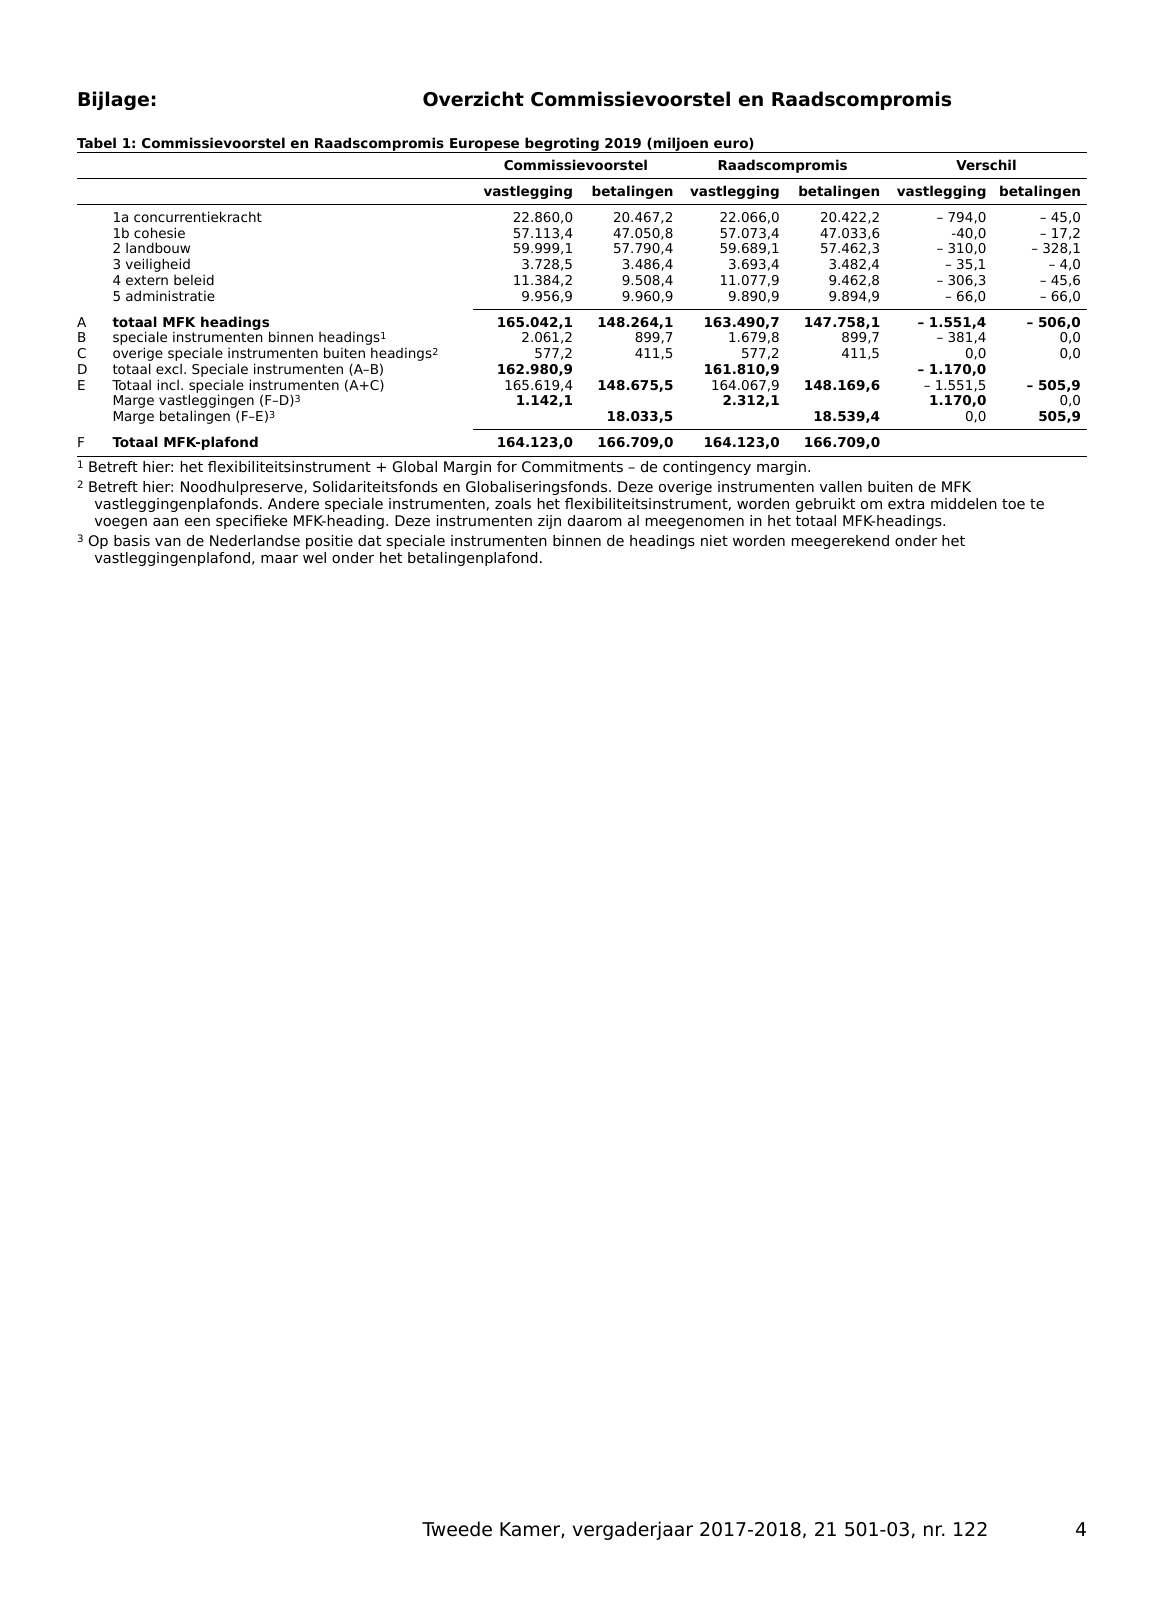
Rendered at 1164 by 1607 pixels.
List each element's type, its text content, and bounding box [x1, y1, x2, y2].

table_cell [77, 205, 106, 226]
table_cell 164.123,0 [679, 430, 785, 456]
table_cell 411,5 [785, 346, 886, 362]
table_cell 47.050,8 [579, 226, 679, 241]
table_cell 164.123,0 [473, 430, 579, 456]
table_cell Commissievoorstel [473, 153, 679, 178]
table_cell 162.980,9 [473, 362, 579, 377]
table_cell – 306,3 [886, 273, 992, 288]
table_cell [886, 430, 992, 456]
table_cell [785, 362, 886, 377]
table_cell – 1.551,5 [886, 378, 992, 393]
table_cell 577,2 [679, 346, 785, 362]
table_cell – 17,2 [992, 226, 1087, 241]
table_cell – 4,0 [992, 257, 1087, 273]
table_cell 411,5 [579, 346, 679, 362]
table_cell C [77, 346, 106, 362]
table_cell – 310,0 [886, 241, 992, 257]
table_cell 3.482,4 [785, 257, 886, 273]
table_cell betalingen [785, 179, 886, 204]
table_cell – 66,0 [886, 289, 992, 309]
table_cell 59.689,1 [679, 241, 785, 257]
table_cell 164.067,9 [679, 378, 785, 393]
table_cell D [77, 362, 106, 377]
table_cell speciale instrumenten binnen headings1 [106, 330, 472, 346]
table_cell Marge betalingen (F–E)3 [106, 409, 472, 429]
table_cell 0,0 [886, 409, 992, 429]
table_cell betalingen [579, 179, 679, 204]
table_cell 1a concurrentiekracht [106, 205, 472, 226]
table_cell 22.860,0 [473, 205, 579, 226]
table_cell 147.758,1 [785, 310, 886, 330]
table_cell 1.679,8 [679, 330, 785, 346]
table_cell Marge vastleggingen (F–D)3 [106, 393, 472, 409]
table_cell 0,0 [886, 346, 992, 362]
table_cell 165.042,1 [473, 310, 579, 330]
table_cell vastlegging [679, 179, 785, 204]
table_cell 899,7 [785, 330, 886, 346]
table_cell 9.960,9 [579, 289, 679, 309]
table_cell – 45,0 [992, 205, 1087, 226]
table_cell 9.462,8 [785, 273, 886, 288]
table_cell – 1.170,0 [886, 362, 992, 377]
table_cell [77, 409, 106, 429]
table_cell 4 extern beleid [106, 273, 472, 288]
table_cell [473, 409, 579, 429]
table_cell [992, 362, 1087, 377]
table_cell E [77, 378, 106, 393]
table_cell [785, 393, 886, 409]
table_cell 11.077,9 [679, 273, 785, 288]
table_cell 1 Betreft hier: het flexibiliteitsinstrument + Global Margin for Commitments – de contingency margin. 2 Betreft hier: Noodhulpreserve, Solidariteitsfonds en Globaliseringsfonds. Deze overige instrumenten vallen buiten de MFK vastleggingenplafonds. Andere speciale instrumenten, zoals het flexibiliteitsinstrument, worden gebruikt om extra middelen toe te voegen aan een specifieke MFK-heading. Deze instrumenten zijn daarom al meegenomen in het totaal MFK-headings. 3 Op basis van de Nederlandse positie dat speciale instrumenten binnen de headings niet worden meegerekend onder het vastleggingenplafond, maar wel onder het betalingenplafond. [77, 457, 1087, 567]
table_cell 1b cohesie [106, 226, 472, 241]
table_cell [679, 409, 785, 429]
table_cell 11.384,2 [473, 273, 579, 288]
table_cell 18.033,5 [579, 409, 679, 429]
table_cell 166.709,0 [785, 430, 886, 456]
table_cell – 328,1 [992, 241, 1087, 257]
table_cell 9.508,4 [579, 273, 679, 288]
table_cell [77, 289, 106, 309]
table_cell 148.675,5 [579, 378, 679, 393]
table_cell totaal MFK headings [106, 309, 472, 330]
table_cell B [77, 330, 106, 346]
table_cell betalingen [992, 179, 1087, 204]
table_cell 18.539,4 [785, 409, 886, 429]
table_cell 3.693,4 [679, 257, 785, 273]
table_cell vastlegging [473, 179, 579, 204]
table_cell F [77, 429, 106, 456]
table_cell 1.170,0 [886, 393, 992, 409]
table_cell [77, 226, 106, 241]
table_cell Verschil [886, 153, 1087, 178]
table_cell 22.066,0 [679, 205, 785, 226]
table_cell [106, 179, 472, 204]
table_cell totaal excl. Speciale instrumenten (A–B) [106, 362, 472, 377]
table_cell 47.033,6 [785, 226, 886, 241]
table_cell [579, 362, 679, 377]
table_cell 505,9 [992, 409, 1087, 429]
table_cell Totaal MFK-plafond [106, 429, 472, 456]
table_cell 9.894,9 [785, 289, 886, 309]
table_cell 0,0 [992, 346, 1087, 362]
table_cell Raadscompromis [679, 153, 886, 178]
table_cell [77, 179, 106, 204]
table_cell [77, 257, 106, 273]
table_cell 57.790,4 [579, 241, 679, 257]
table_header Tabel 1: Commissievoorstel en Raadscompromis Europese begroting 2019 (miljoen euro) [77, 136, 1087, 152]
table_cell 577,2 [473, 346, 579, 362]
table_cell 161.810,9 [679, 362, 785, 377]
table_cell 2.312,1 [679, 393, 785, 409]
table_cell – 45,6 [992, 273, 1087, 288]
table_cell 1.142,1 [473, 393, 579, 409]
table_cell – 1.551,4 [886, 310, 992, 330]
table_cell 3.728,5 [473, 257, 579, 273]
table_cell 57.462,3 [785, 241, 886, 257]
table_cell 899,7 [579, 330, 679, 346]
table_cell – 35,1 [886, 257, 992, 273]
table_cell 2 landbouw [106, 241, 472, 257]
table_cell 20.422,2 [785, 205, 886, 226]
table_cell 148.169,6 [785, 378, 886, 393]
table_cell 0,0 [992, 393, 1087, 409]
table_cell [579, 393, 679, 409]
table_cell 59.999,1 [473, 241, 579, 257]
subtitle Bijlage: Overzicht Commissievoorstel en Raadscompromis [77, 89, 1087, 111]
table_cell [77, 273, 106, 288]
table_cell 57.073,4 [679, 226, 785, 241]
table_cell – 66,0 [992, 289, 1087, 309]
table_cell vastlegging [886, 179, 992, 204]
table_cell 3.486,4 [579, 257, 679, 273]
table_cell overige speciale instrumenten buiten headings2 [106, 346, 472, 362]
table_cell – 381,4 [886, 330, 992, 346]
table_cell [77, 153, 106, 178]
table_cell 3 veiligheid [106, 257, 472, 273]
table_cell [992, 430, 1087, 456]
table_cell 165.619,4 [473, 378, 579, 393]
table_cell Totaal incl. speciale instrumenten (A+C) [106, 378, 472, 393]
table_cell 9.890,9 [679, 289, 785, 309]
table_cell 20.467,2 [579, 205, 679, 226]
table_cell 166.709,0 [579, 430, 679, 456]
table_cell – 506,0 [992, 310, 1087, 330]
table_cell [106, 153, 472, 178]
table_cell – 794,0 [886, 205, 992, 226]
table_cell 0,0 [992, 330, 1087, 346]
table_cell 5 administratie [106, 289, 472, 309]
table_cell 163.490,7 [679, 310, 785, 330]
table_cell 148.264,1 [579, 310, 679, 330]
table_cell 57.113,4 [473, 226, 579, 241]
table_cell 2.061,2 [473, 330, 579, 346]
table_cell -40,0 [886, 226, 992, 241]
table_cell [77, 241, 106, 257]
table_cell 9.956,9 [473, 289, 579, 309]
table_cell – 505,9 [992, 378, 1087, 393]
table_cell [77, 393, 106, 409]
table_cell A [77, 309, 106, 330]
